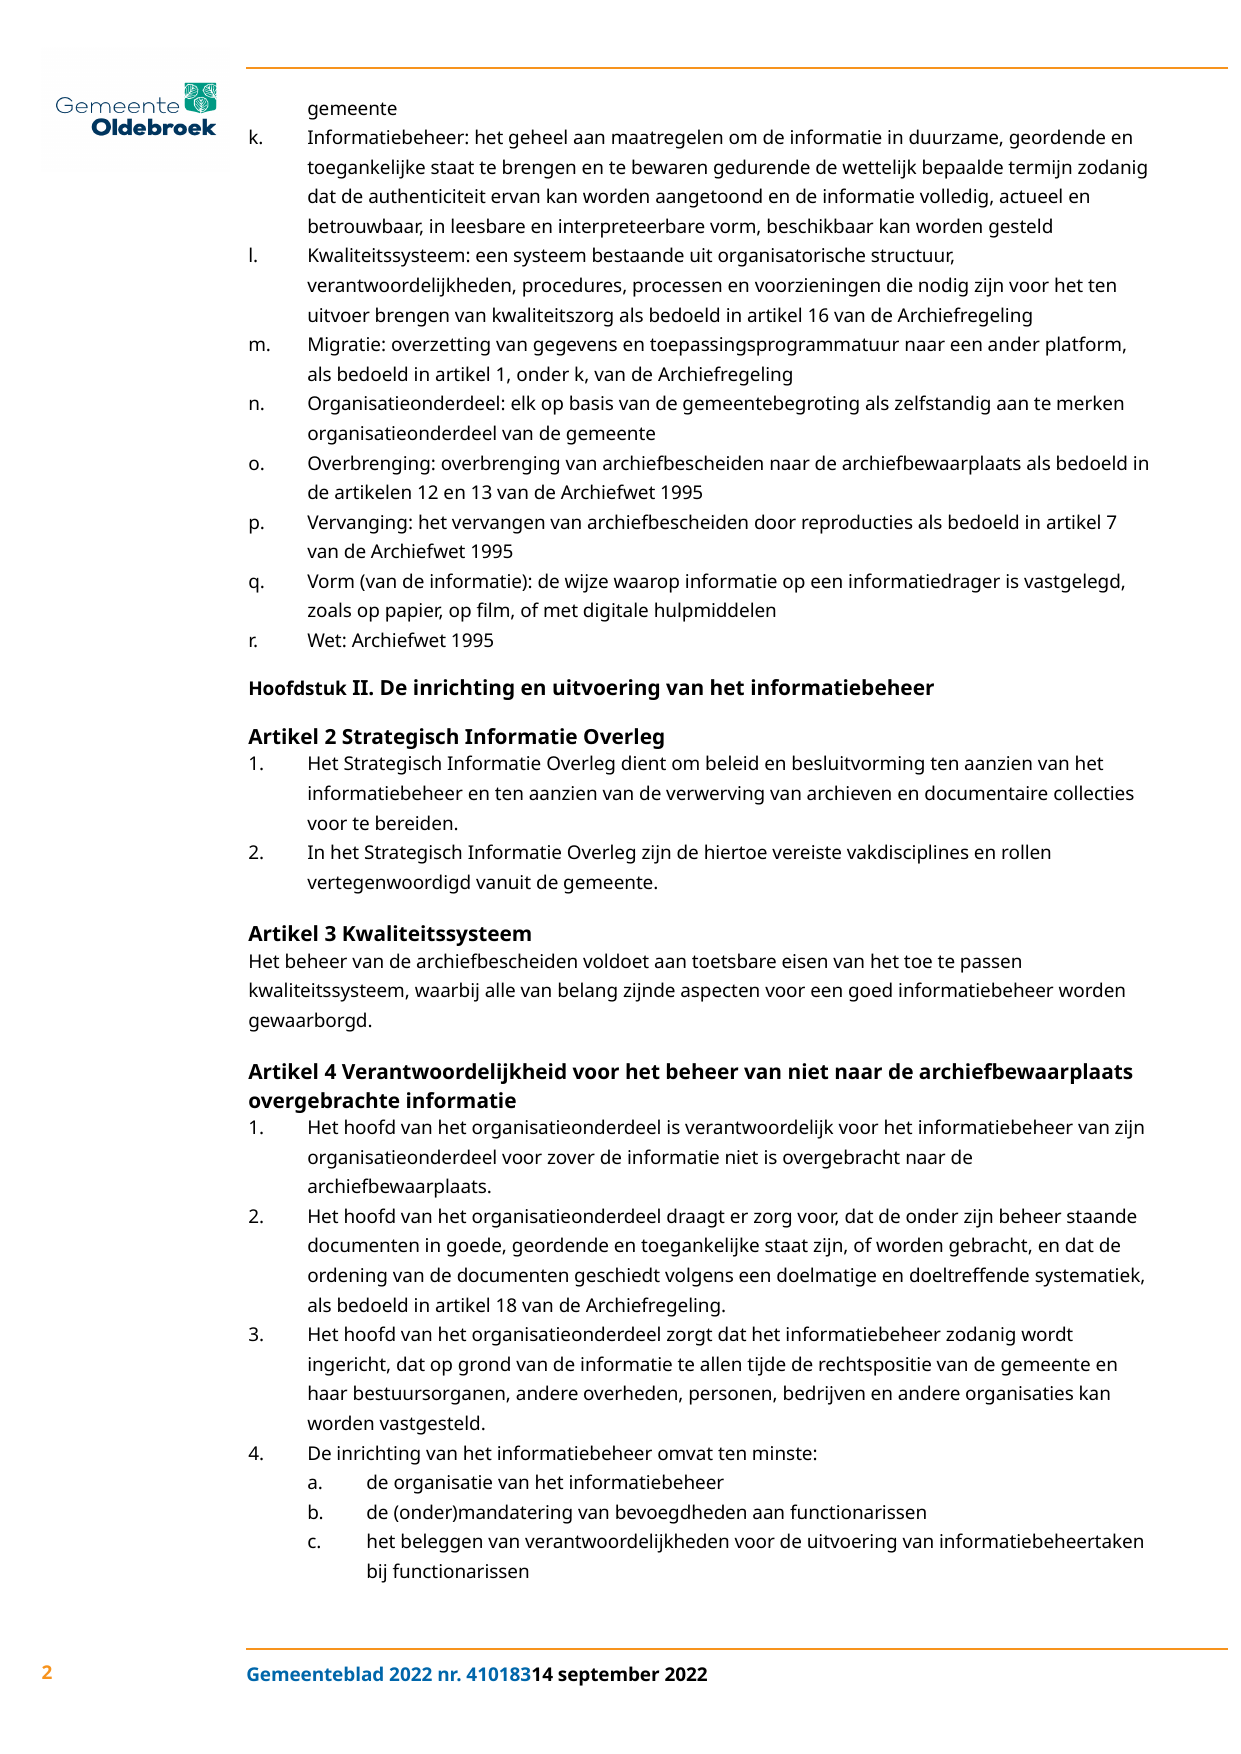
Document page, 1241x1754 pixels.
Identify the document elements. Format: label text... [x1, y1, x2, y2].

list Vervanging: het vervangen van archiefbescheiden door reproducties als bedoeld in artikel 7 van de Archiefwet 1995 [248, 509, 1152, 564]
list Overbrenging: overbrenging van archiefbescheiden naar de archiefbewaarplaats als bedoeld in de artikelen 12 en 13 van de Archiefwet 1995 [248, 450, 1152, 505]
list gemeente [248, 95, 1152, 121]
list Informatiebeheer: het geheel aan maatregelen om de informatie in duurzame, geordende en toegankelijke staat te brengen en te bewaren gedurende de wettelijk bepaalde termijn zodanig dat de authenticiteit ervan kan worden aangetoond en de informatie volledig, actueel en betrouwbaar, in leesbare en interpreteerbare vorm, beschikbaar kan worden gesteld [248, 124, 1152, 239]
text Artikel 2 Strategisch Informatie Overleg [248, 722, 1152, 751]
text Artikel 4 Verantwoordelijkheid voor het beheer van niet naar de archiefbewaarplaats overgebrachte informatie [248, 1057, 1152, 1114]
text Hoofdstuk II. De inrichting en uitvoering van het informatiebeheer [248, 673, 1152, 701]
list de organisatie van het informatiebeheer [307, 1469, 1152, 1495]
text Het beheer van de archiefbescheiden voldoet aan toetsbare eisen van het toe te passen kwaliteitssysteem, waarbij alle van belang zijnde aspecten voor een goed informatiebeheer worden gewaarborgd. [248, 948, 1152, 1033]
list Vorm (van de informatie): de wijze waarop informatie op een informatiedrager is vastgelegd, zoals op papier, op film, of met digitale hulpmiddelen [248, 568, 1152, 623]
list De inrichting van het informatiebeheer omvat ten minste: [248, 1440, 1152, 1465]
list In het Strategisch Informatie Overleg zijn de hiertoe vereiste vakdisciplines en rollen vertegenwoordigd vanuit de gemeente. [248, 839, 1152, 895]
list het beleggen van verantwoordelijkheden voor de uitvoering van informatiebeheertaken bij functionarissen [307, 1528, 1152, 1584]
list Wet: Archiefwet 1995 [248, 627, 1152, 653]
text Artikel 3 Kwaliteitssysteem [248, 919, 1152, 948]
list Organisatieonderdeel: elk op basis van de gemeentebegroting als zelfstandig aan te merken organisatieonderdeel van de gemeente [248, 391, 1152, 446]
list Het Strategisch Informatie Overleg dient om beleid en besluitvorming ten aanzien van het informatiebeheer en ten aanzien van de verwerving van archieven en documentaire collecties voor te bereiden. [248, 751, 1152, 836]
list Het hoofd van het organisatieonderdeel is verantwoordelijk voor het informatiebeheer van zijn organisatieonderdeel voor zover de informatie niet is overgebracht naar de archiefbewaarplaats. [248, 1114, 1152, 1199]
list Het hoofd van het organisatieonderdeel zorgt dat het informatiebeheer zodanig wordt ingericht, dat op grond van de informatie te allen tijde de rechtspositie van de gemeente en haar bestuursorganen, andere overheden, personen, bedrijven en andere organisaties kan worden vastgesteld. [248, 1321, 1152, 1436]
picture [41, 47, 231, 172]
list Migratie: overzetting van gegevens en toepassingsprogrammatuur naar een ander platform, als bedoeld in artikel 1, onder k, van de Archiefregeling [248, 331, 1152, 387]
list Kwaliteitssysteem: een systeem bestaande uit organisatorische structuur, verantwoordelijkheden, procedures, processen en voorzieningen die nodig zijn voor het ten uitvoer brengen van kwaliteitszorg als bedoeld in artikel 16 van de Archiefregeling [248, 243, 1152, 328]
list Het hoofd van het organisatieonderdeel draagt er zorg voor, dat de onder zijn beheer staande documenten in goede, geordende en toegankelijke staat zijn, of worden gebracht, en dat de ordening van de documenten geschiedt volgens een doelmatige en doeltreffende systematiek, als bedoeld in artikel 18 van de Archiefregeling. [248, 1203, 1152, 1317]
list de (onder)mandatering van bevoegdheden aan functionarissen [307, 1499, 1152, 1524]
